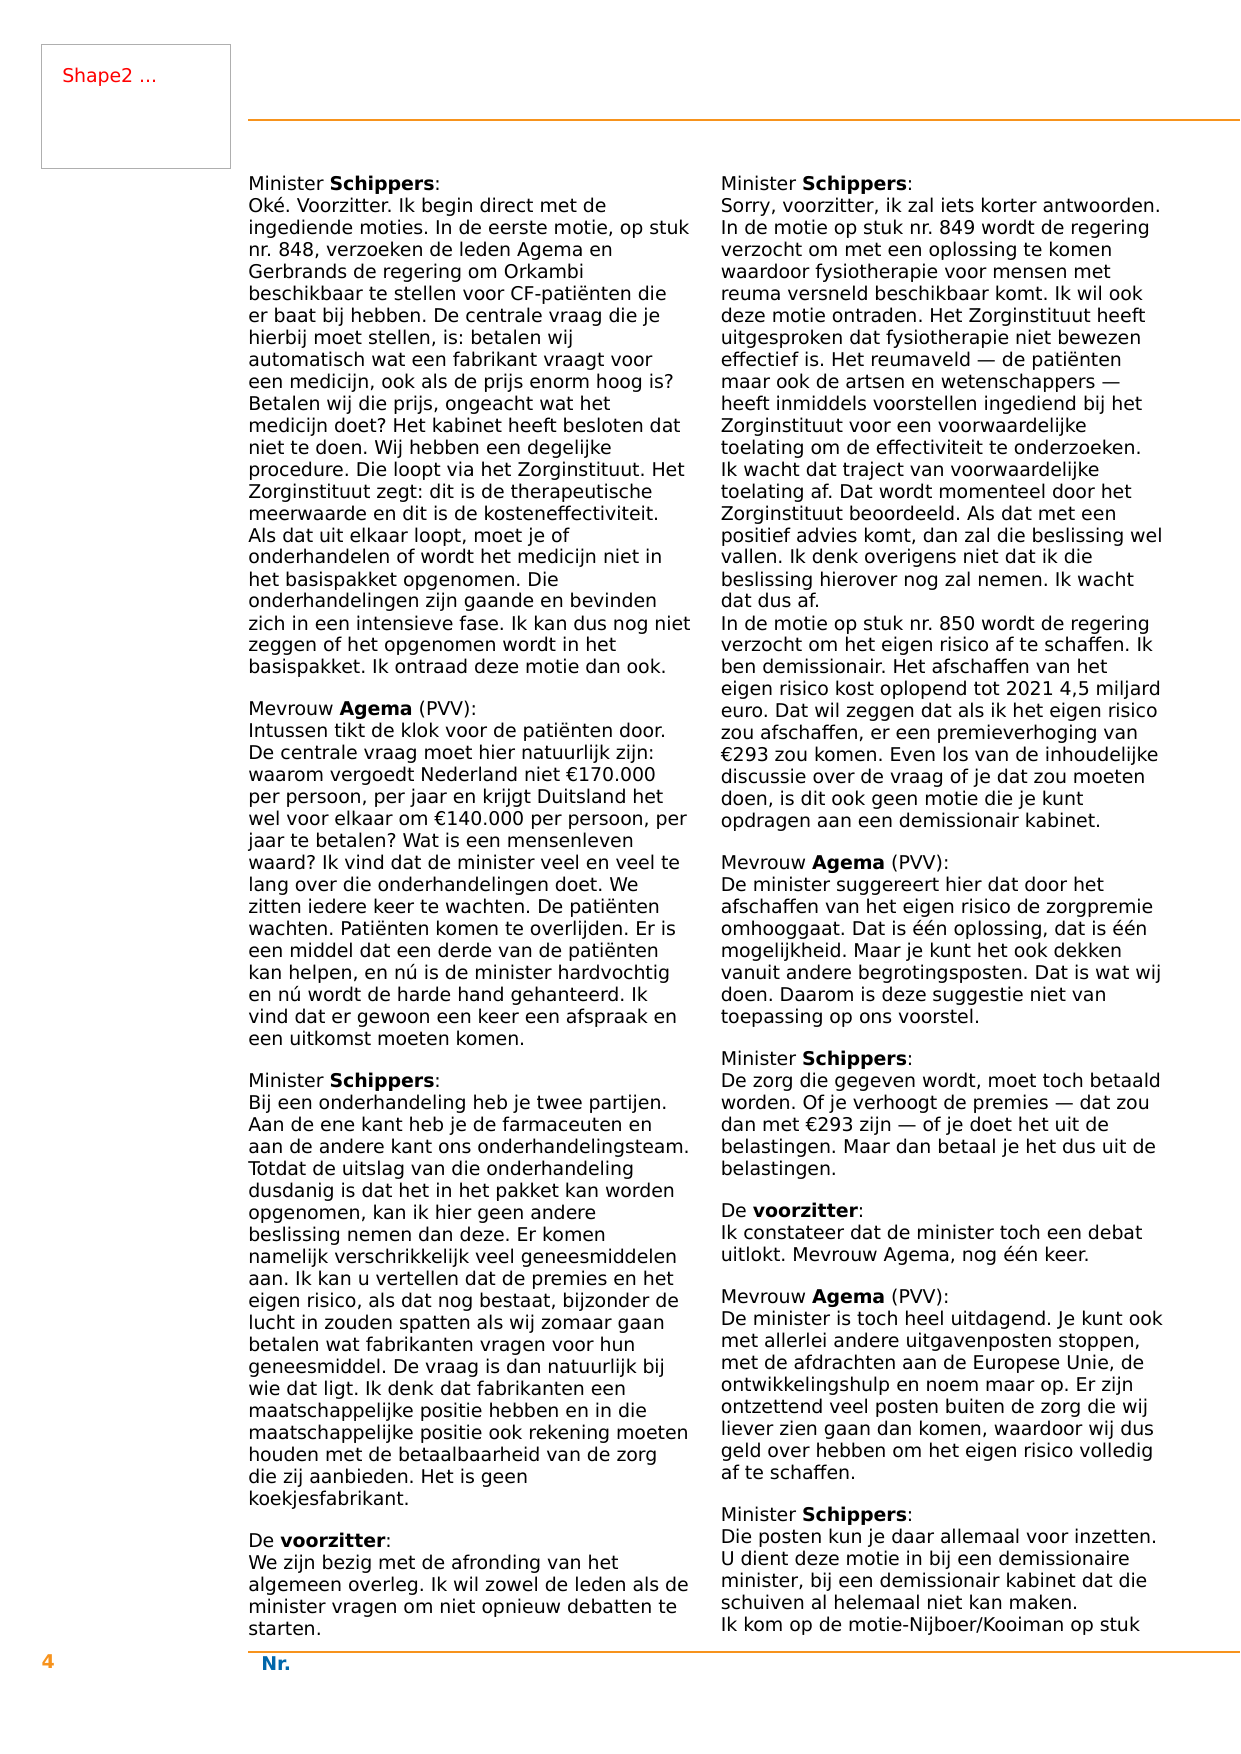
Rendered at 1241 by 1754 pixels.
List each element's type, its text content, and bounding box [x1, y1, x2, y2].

text Mevrouw Agema (PVV): [721, 1286, 1163, 1308]
text Minister Schippers: [248, 173, 691, 195]
text Minister Schippers: [721, 1048, 1163, 1070]
text In de motie op stuk nr. 850 wordt de regering verzocht om het eigen risico af te schaffen. Ik ben demissionair. Het afschaffen van het eigen risico kost oplopend tot 2021 4,5 miljard euro. Dat wil zeggen dat als ik het eigen risico zou afschaffen, er een premieverhoging van €293 zou komen. Even los van de inhoudelijke discussie over de vraag of je dat zou moeten doen, is dit ook geen motie die je kunt opdragen aan een demissionair kabinet. [721, 612, 1163, 832]
text De voorzitter: [248, 1529, 691, 1552]
text Ik constateer dat de minister toch een debat uitlokt. Mevrouw Agema, nog één keer. [721, 1222, 1163, 1266]
text De zorg die gegeven wordt, moet toch betaald worden. Of je verhoogt de premies — dat zou dan met €293 zijn — of je doet het uit de belastingen. Maar dan betaal je het dus uit de belastingen. [721, 1070, 1163, 1180]
text Sorry, voorzitter, ik zal iets korter antwoorden. [721, 195, 1163, 217]
text De minister is toch heel uitdagend. Je kunt ook met allerlei andere uitgavenposten stoppen, met de afdrachten aan de Europese Unie, de ontwikkelingshulp en noem maar op. Er zijn ontzettend veel posten buiten de zorg die wij liever zien gaan dan komen, waardoor wij dus geld over hebben om het eigen risico volledig af te schaffen. [721, 1308, 1163, 1484]
text Bij een onderhandeling heb je twee partijen. Aan de ene kant heb je de farmaceuten en aan de andere kant ons onderhandelingsteam. Totdat de uitslag van die onderhandeling dusdanig is dat het in het pakket kan worden opgenomen, kan ik hier geen andere beslissing nemen dan deze. Er komen namelijk verschrikkelijk veel geneesmiddelen aan. Ik kan u vertellen dat de premies en het eigen risico, als dat nog bestaat, bijzonder de lucht in zouden spatten als wij zomaar gaan betalen wat fabrikanten vragen voor hun geneesmiddel. De vraag is dan natuurlijk bij wie dat ligt. Ik denk dat fabrikanten een maatschappelijke positie hebben en in die maatschappelijke positie ook rekening moeten houden met de betaalbaarheid van de zorg die zij aanbieden. Het is geen koekjesfabrikant. [248, 1092, 691, 1509]
text Ik kom op de motie-Nijboer/Kooiman op stuk [721, 1613, 1163, 1636]
text Oké. Voorzitter. Ik begin direct met de ingediende moties. In de eerste motie, op stuk nr. 848, verzoeken de leden Agema en Gerbrands de regering om Orkambi beschikbaar te stellen voor CF-patiënten die er baat bij hebben. De centrale vraag die je hierbij moet stellen, is: betalen wij automatisch wat een fabrikant vraagt voor een medicijn, ook als de prijs enorm hoog is? Betalen wij die prijs, ongeacht wat het medicijn doet? Het kabinet heeft besloten dat niet te doen. Wij hebben een degelijke procedure. Die loopt via het Zorginstituut. Het Zorginstituut zegt: dit is de therapeutische meerwaarde en dit is de kosteneffectiviteit. Als dat uit elkaar loopt, moet je of onderhandelen of wordt het medicijn niet in het basispakket opgenomen. Die onderhandelingen zijn gaande en bevinden zich in een intensieve fase. Ik kan dus nog niet zeggen of het opgenomen wordt in het basispakket. Ik ontraad deze motie dan ook. [248, 195, 691, 678]
text Mevrouw Agema (PVV): [248, 698, 691, 720]
text Die posten kun je daar allemaal voor inzetten. U dient deze motie in bij een demissionaire minister, bij een demissionair kabinet dat die schuiven al helemaal niet kan maken. [721, 1526, 1163, 1613]
text Mevrouw Agema (PVV): [721, 852, 1163, 874]
text We zijn bezig met de afronding van het algemeen overleg. Ik wil zowel de leden als de minister vragen om niet opnieuw debatten te starten. [248, 1552, 691, 1639]
text Minister Schippers: [248, 1070, 691, 1092]
text Intussen tikt de klok voor de patiënten door. De centrale vraag moet hier natuurlijk zijn: waarom vergoedt Nederland niet €170.000 per persoon, per jaar en krijgt Duitsland het wel voor elkaar om €140.000 per persoon, per jaar te betalen? Wat is een mensenleven waard? Ik vind dat de minister veel en veel te lang over die onderhandelingen doet. We zitten iedere keer te wachten. De patiënten wachten. Patiënten komen te overlijden. Er is een middel dat een derde van de patiënten kan helpen, en nú is de minister hardvochtig en nú wordt de harde hand gehanteerd. Ik vind dat er gewoon een keer een afspraak en een uitkomst moeten komen. [248, 720, 691, 1050]
text De minister suggereert hier dat door het afschaffen van het eigen risico de zorgpremie omhooggaat. Dat is één oplossing, dat is één mogelijkheid. Maar je kunt het ook dekken vanuit andere begrotingsposten. Dat is wat wij doen. Daarom is deze suggestie niet van toepassing op ons voorstel. [721, 874, 1163, 1028]
text Minister Schippers: [721, 173, 1163, 195]
text De voorzitter: [721, 1200, 1163, 1222]
text In de motie op stuk nr. 849 wordt de regering verzocht om met een oplossing te komen waardoor fysiotherapie voor mensen met reuma versneld beschikbaar komt. Ik wil ook deze motie ontraden. Het Zorginstituut heeft uitgesproken dat fysiotherapie niet bewezen effectief is. Het reumaveld — de patiënten maar ook de artsen en wetenschappers — heeft inmiddels voorstellen ingediend bij het Zorginstituut voor een voorwaardelijke toelating om de effectiviteit te onderzoeken. Ik wacht dat traject van voorwaardelijke toelating af. Dat wordt momenteel door het Zorginstituut beoordeeld. Als dat met een positief advies komt, dan zal die beslissing wel vallen. Ik denk overigens niet dat ik die beslissing hierover nog zal nemen. Ik wacht dat dus af. [721, 217, 1163, 612]
text Minister Schippers: [721, 1504, 1163, 1526]
